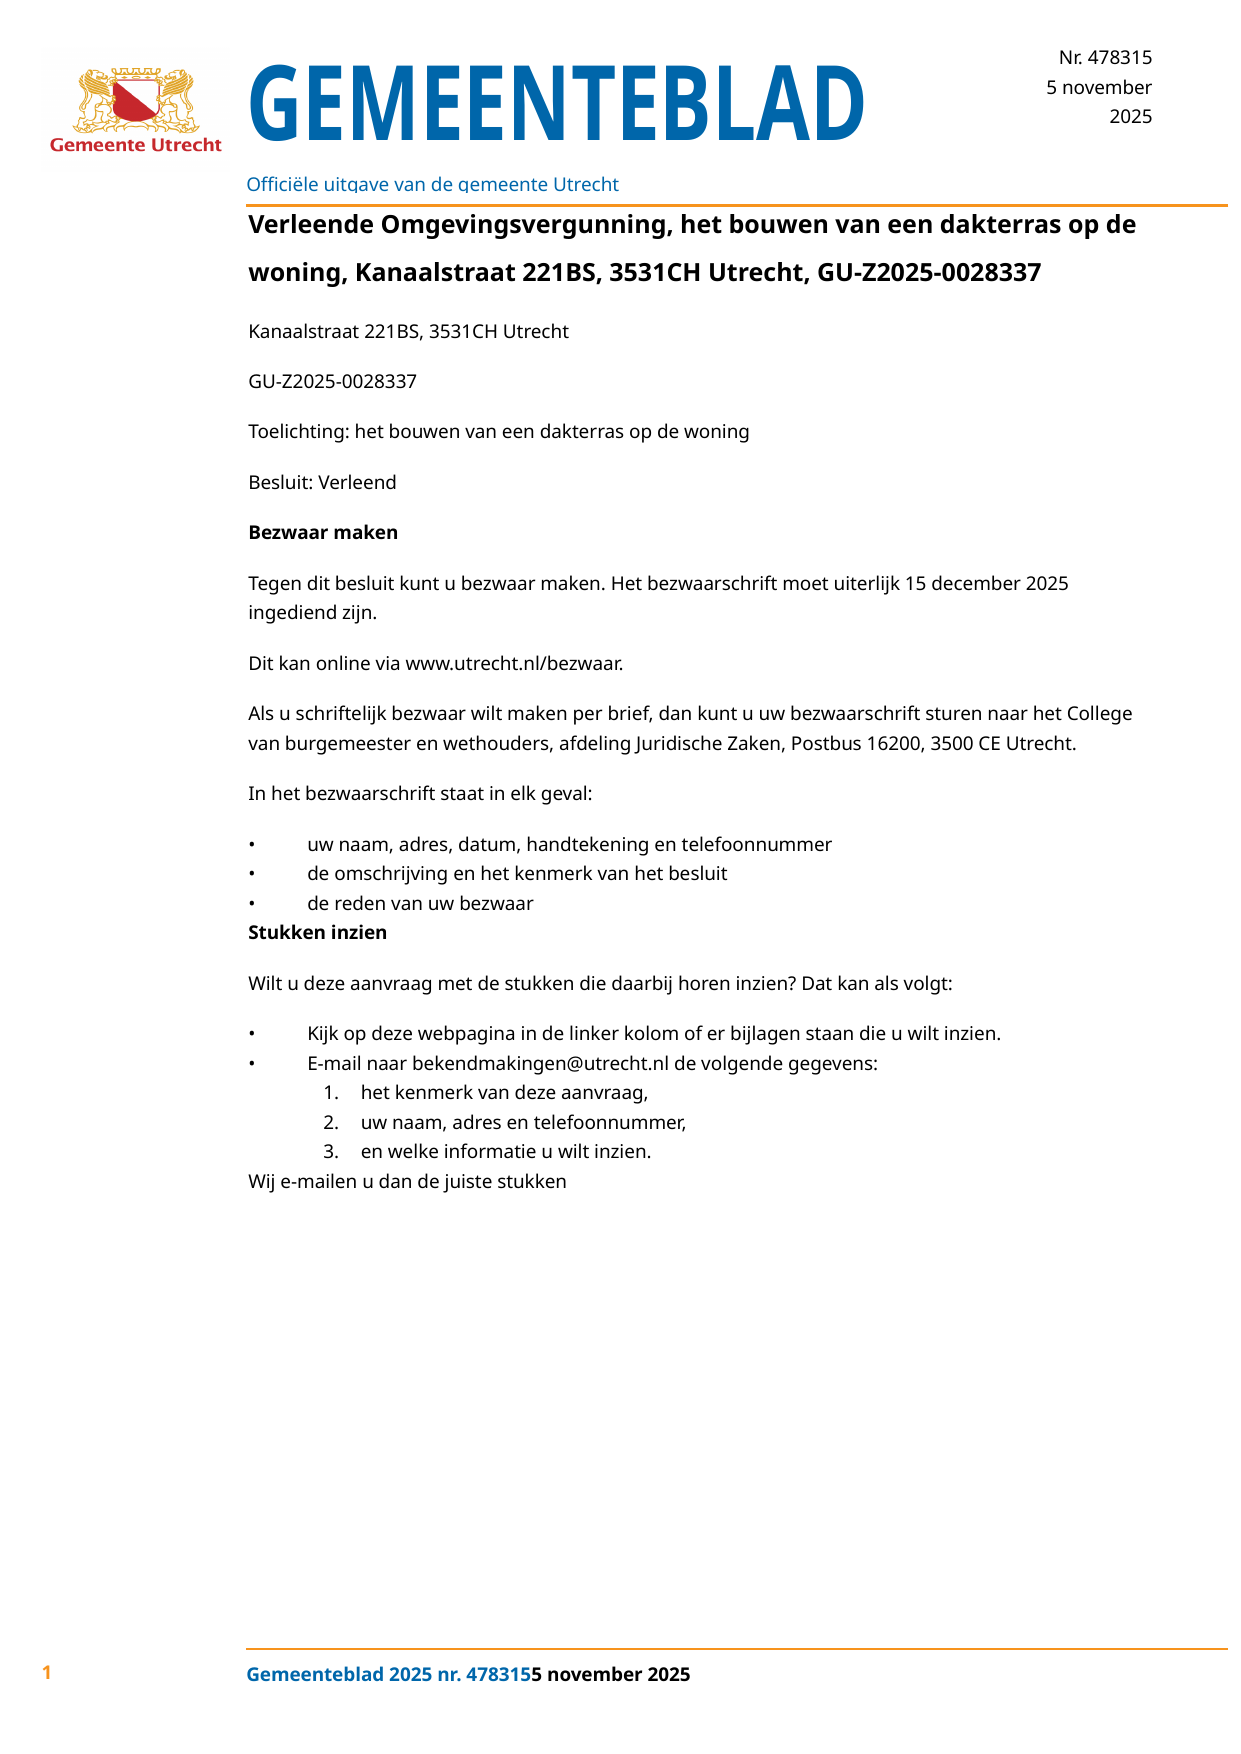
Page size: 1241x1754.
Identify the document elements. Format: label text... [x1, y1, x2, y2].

text Verleende Omgevingsvergunning, het bouwen van een dakterras op de woning, Kanaalstraat 221BS, 3531CH Utrecht, GU-Z2025-0028337 [248, 207, 1152, 288]
text Stukken inzien [248, 919, 1152, 945]
text GU-Z2025-0028337 [248, 368, 1152, 394]
list het kenmerk van deze aanvraag, [323, 1079, 1152, 1105]
text Bezwaar maken [248, 519, 1152, 545]
text Wij e-mailen u dan de juiste stukken [248, 1168, 1152, 1194]
list de omschrijving en het kenmerk van het besluit [248, 860, 1152, 886]
list uw naam, adres en telefoonnummer, [323, 1109, 1152, 1135]
text Tegen dit besluit kunt u bezwaar maken. Het bezwaarschrift moet uiterlijk 15 december 2025 ingediend zijn. [248, 570, 1152, 625]
list de reden van uw bezwaar [248, 890, 1152, 916]
list uw naam, adres, datum, handtekening en telefoonnummer [248, 831, 1152, 857]
text Toelichting: het bouwen van een dakterras op de woning [248, 419, 1152, 444]
text Als u schriftelijk bezwaar wilt maken per brief, dan kunt u uw bezwaarschrift sturen naar het College van burgemeester en wethouders, afdeling Juridische Zaken, Postbus 16200, 3500 CE Utrecht. [248, 700, 1152, 756]
text Besluit: Verleend [248, 469, 1152, 495]
list en welke informatie u wilt inzien. [323, 1139, 1152, 1164]
text In het bezwaarschrift staat in elk geval: [248, 780, 1152, 806]
text Dit kan online via www.utrecht.nl/bezwaar. [248, 650, 1152, 676]
list E-mail naar bekendmakingen@utrecht.nl de volgende gegevens: [248, 1050, 1152, 1076]
text Kanaalstraat 221BS, 3531CH Utrecht [248, 318, 1152, 344]
picture [41, 47, 231, 172]
text Wilt u deze aanvraag met de stukken die daarbij horen inzien? Dat kan als volgt: [248, 970, 1152, 996]
list Kijk op deze webpagina in de linker kolom of er bijlagen staan die u wilt inzien. [248, 1020, 1152, 1046]
